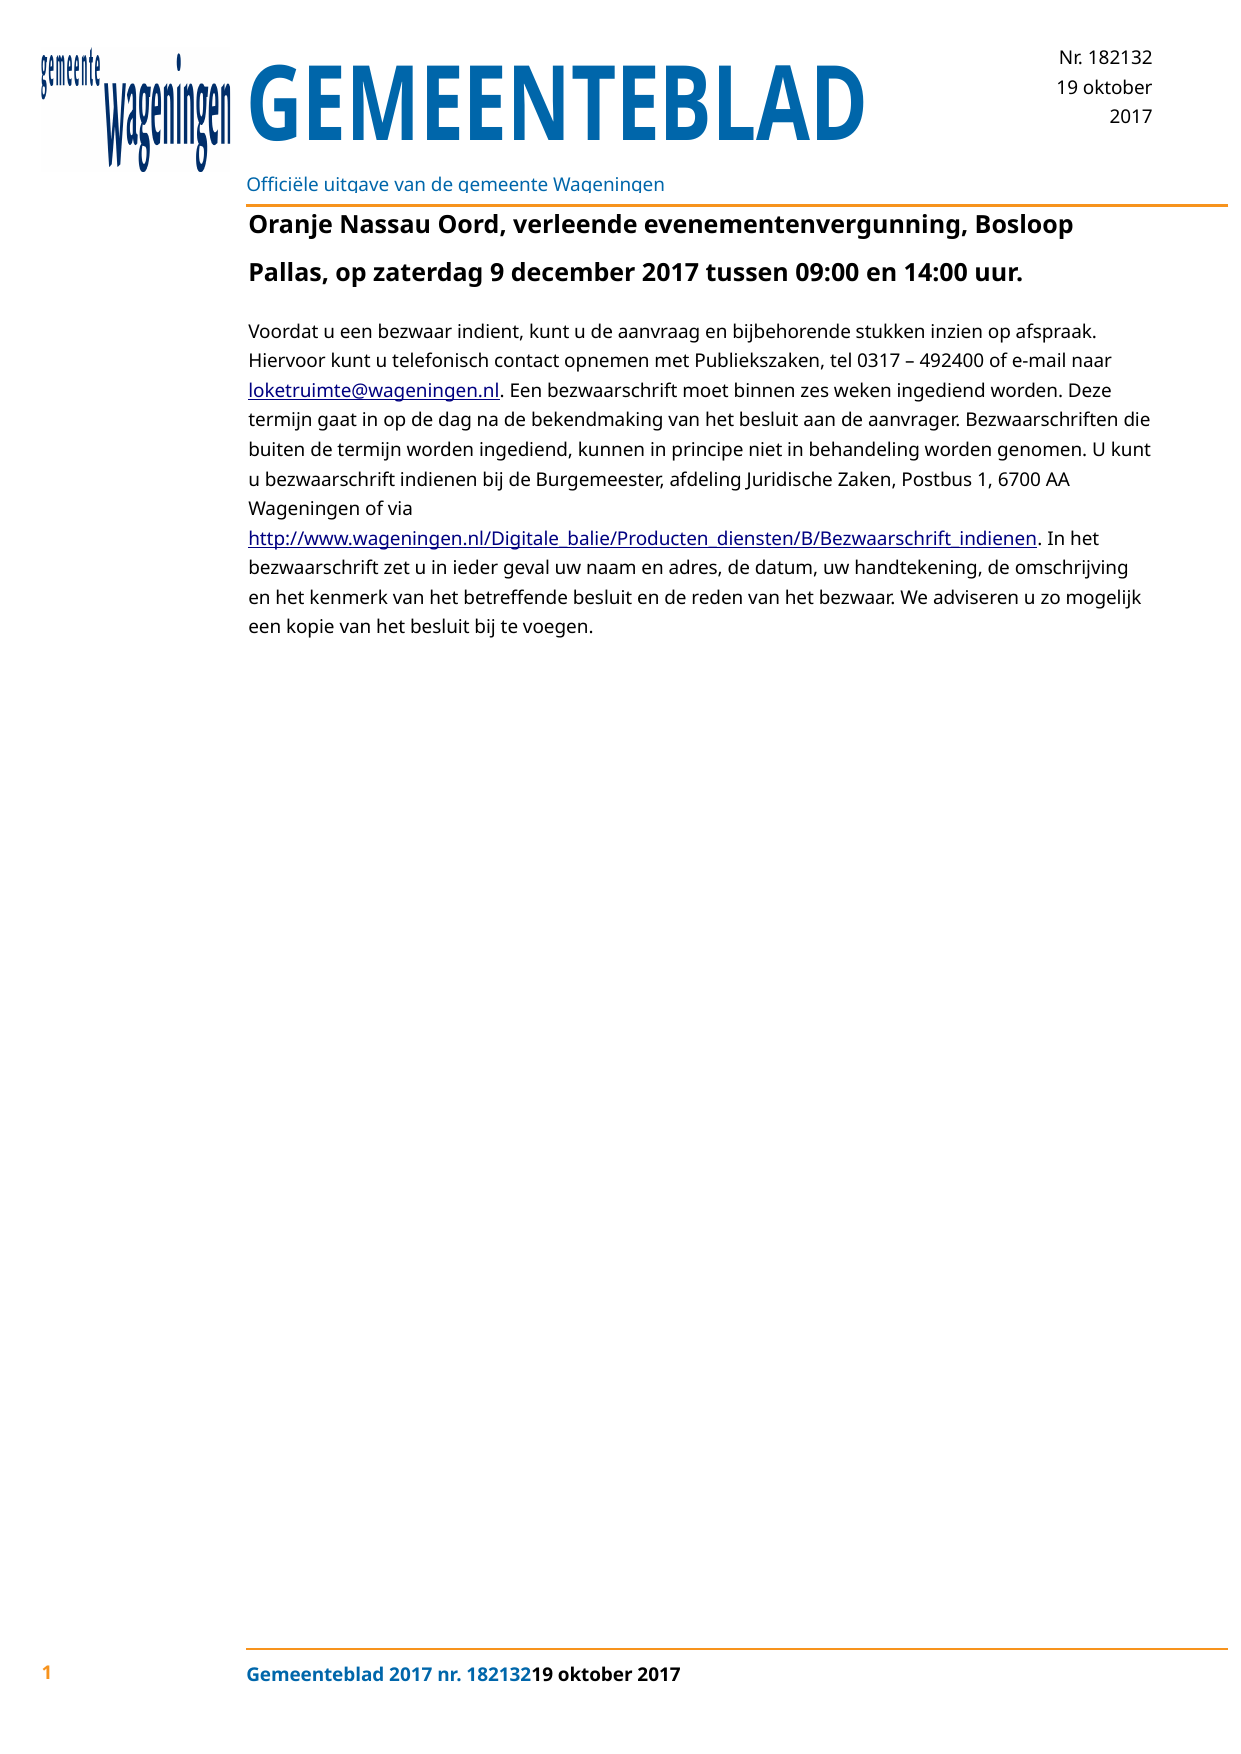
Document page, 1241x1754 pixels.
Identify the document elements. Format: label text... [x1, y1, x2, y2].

text Voordat u een bezwaar indient, kunt u de aanvraag en bijbehorende stukken inzien op afspraak. Hiervoor kunt u telefonisch contact opnemen met Publiekszaken, tel 0317 – 492400 of e-mail naar loketruimte@wageningen.nl. Een bezwaarschrift moet binnen zes weken ingediend worden. Deze termijn gaat in op de dag na de bekendmaking van het besluit aan de aanvrager. Bezwaarschriften die buiten de termijn worden ingediend, kunnen in principe niet in behandeling worden genomen. U kunt u bezwaarschrift indienen bij de Burgemeester, afdeling Juridische Zaken, Postbus 1, 6700 AA Wageningen of via http://www.wageningen.nl/Digitale_balie/Producten_diensten/B/Bezwaarschrift_indienen. In het bezwaarschrift zet u in ieder geval uw naam en adres, de datum, uw handtekening, de omschrijving en het kenmerk van het betreffende besluit en de reden van het bezwaar. We adviseren u zo mogelijk een kopie van het besluit bij te voegen. [248, 318, 1152, 639]
text Oranje Nassau Oord, verleende evenementenvergunning, Bosloop Pallas, op zaterdag 9 december 2017 tussen 09:00 en 14:00 uur. [248, 207, 1152, 288]
picture [41, 47, 231, 172]
